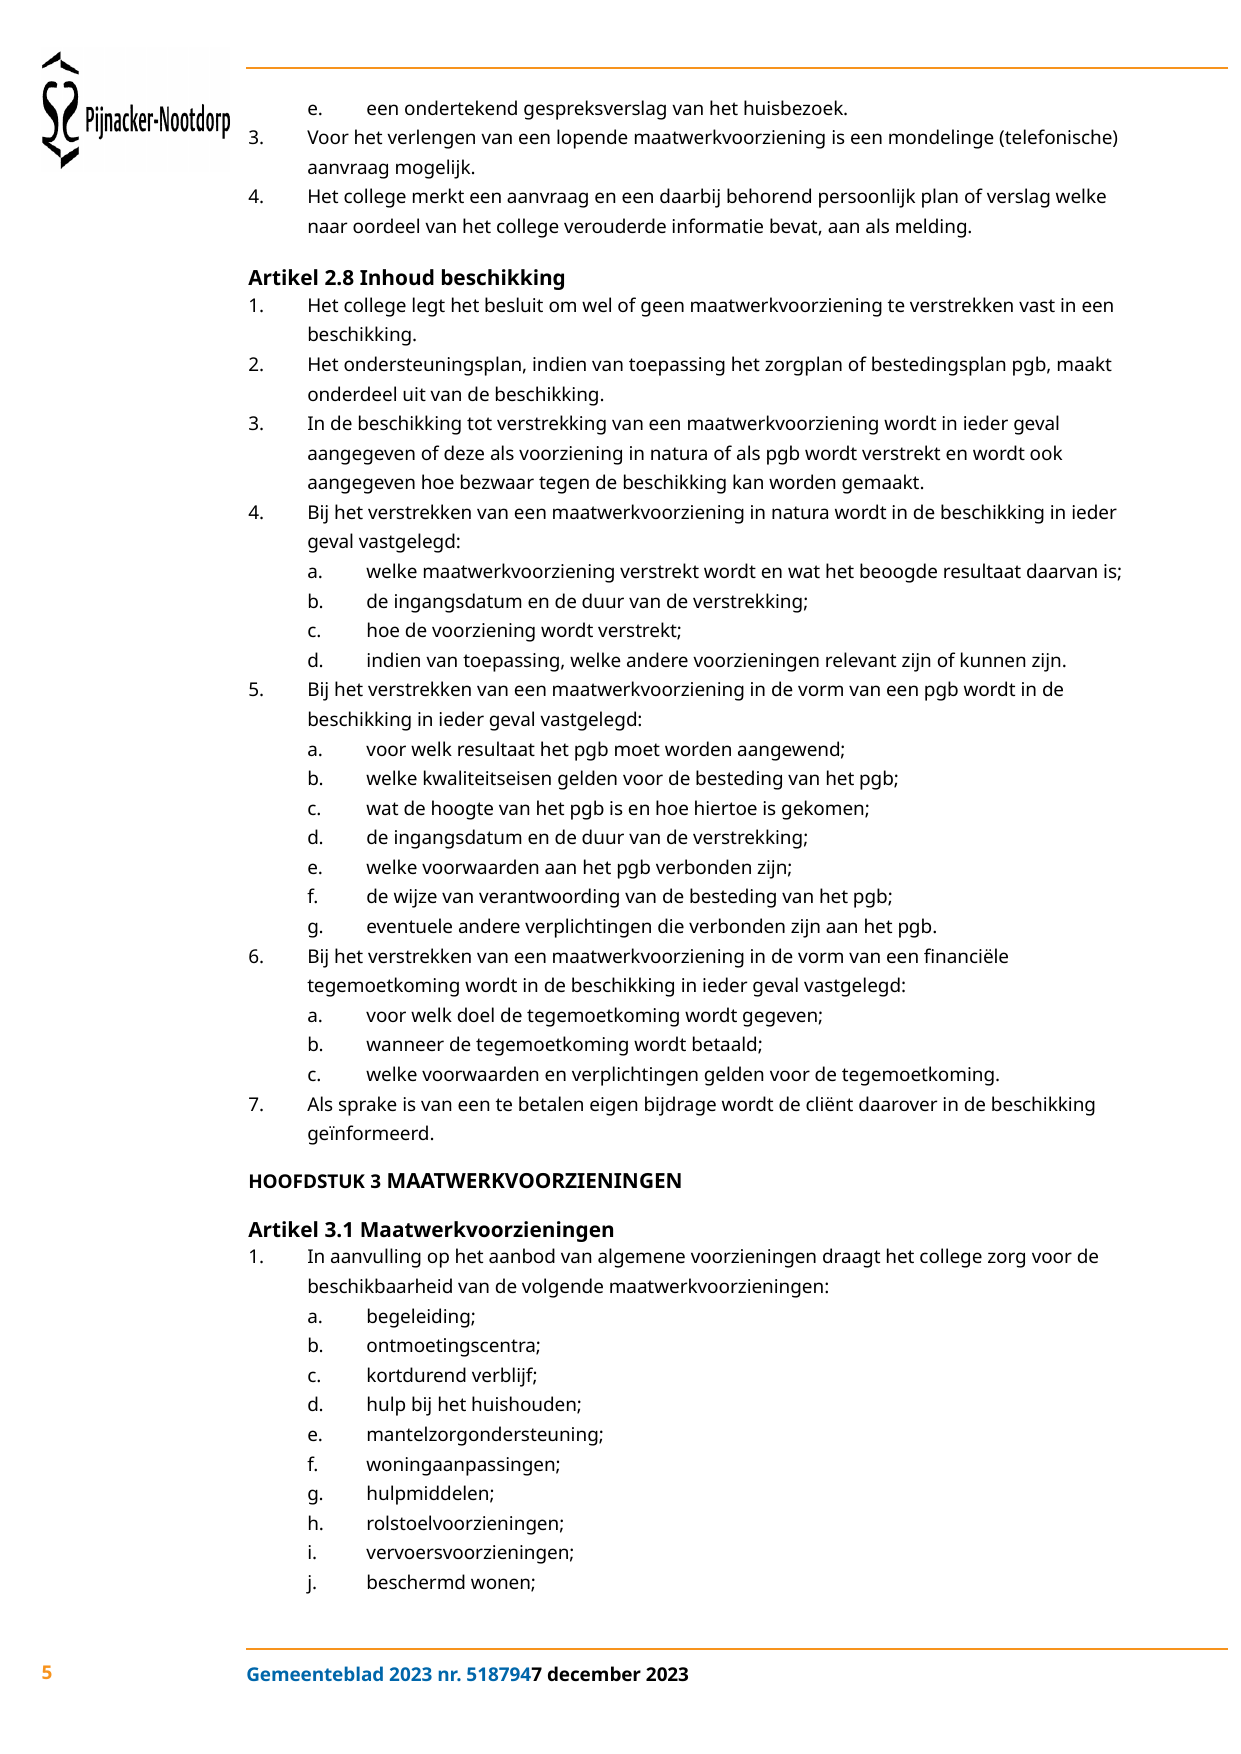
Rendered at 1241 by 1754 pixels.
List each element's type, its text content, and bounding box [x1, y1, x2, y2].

list begeleiding; [307, 1303, 1152, 1328]
list voor welk doel de tegemoetkoming wordt gegeven; [307, 1002, 1152, 1028]
list In aanvulling op het aanbod van algemene voorzieningen draagt het college zorg voor de beschikbaarheid van de volgende maatwerkvoorzieningen: [248, 1244, 1152, 1299]
list welke voorwaarden aan het pgb verbonden zijn; [307, 854, 1152, 880]
list eventuele andere verplichtingen die verbonden zijn aan het pgb. [307, 913, 1152, 939]
list Bij het verstrekken van een maatwerkvoorziening in natura wordt in de beschikking in ieder geval vastgelegd: [248, 499, 1152, 554]
list kortdurend verblijf; [307, 1362, 1152, 1388]
list hulpmiddelen; [307, 1480, 1152, 1506]
list Bij het verstrekken van een maatwerkvoorziening in de vorm van een financiële tegemoetkoming wordt in de beschikking in ieder geval vastgelegd: [248, 943, 1152, 998]
list welke maatwerkvoorziening verstrekt wordt en wat het beoogde resultaat daarvan is; [307, 558, 1152, 584]
list welke kwaliteitseisen gelden voor de besteding van het pgb; [307, 765, 1152, 791]
list wat de hoogte van het pgb is en hoe hiertoe is gekomen; [307, 795, 1152, 821]
list welke voorwaarden en verplichtingen gelden voor de tegemoetkoming. [307, 1061, 1152, 1087]
text Artikel 3.1 Maatwerkvoorzieningen [248, 1215, 1152, 1244]
list de ingangsdatum en de duur van de verstrekking; [307, 588, 1152, 613]
list rolstoelvoorzieningen; [307, 1510, 1152, 1536]
picture [41, 47, 231, 172]
list beschermd wonen; [307, 1569, 1152, 1595]
list Het college merkt een aanvraag en een daarbij behorend persoonlijk plan of verslag welke naar oordeel van het college verouderde informatie bevat, aan als melding. [248, 183, 1152, 239]
list Het college legt het besluit om wel of geen maatwerkvoorziening te verstrekken vast in een beschikking. [248, 292, 1152, 347]
list Voor het verlengen van een lopende maatwerkvoorziening is een mondelinge (telefonische) aanvraag mogelijk. [248, 124, 1152, 180]
list vervoersvoorzieningen; [307, 1539, 1152, 1565]
list de ingangsdatum en de duur van de verstrekking; [307, 824, 1152, 850]
list een ondertekend gespreksverslag van het huisbezoek. [307, 95, 1152, 121]
list hoe de voorziening wordt verstrekt; [307, 617, 1152, 643]
list Bij het verstrekken van een maatwerkvoorziening in de vorm van een pgb wordt in de beschikking in ieder geval vastgelegd: [248, 677, 1152, 732]
list ontmoetingscentra; [307, 1332, 1152, 1358]
list de wijze van verantwoording van de besteding van het pgb; [307, 884, 1152, 909]
list In de beschikking tot verstrekking van een maatwerkvoorziening wordt in ieder geval aangegeven of deze als voorziening in natura of als pgb wordt verstrekt en wordt ook aangegeven hoe bezwaar tegen de beschikking kan worden gemaakt. [248, 410, 1152, 495]
list Het ondersteuningsplan, indien van toepassing het zorgplan of bestedingsplan pgb, maakt onderdeel uit van de beschikking. [248, 351, 1152, 406]
list mantelzorgondersteuning; [307, 1421, 1152, 1447]
text Artikel 2.8 Inhoud beschikking [248, 263, 1152, 292]
list voor welk resultaat het pgb moet worden aangewend; [307, 736, 1152, 761]
text HOOFDSTUK 3 MAATWERKVOORZIENINGEN [248, 1166, 1152, 1194]
list indien van toepassing, welke andere voorzieningen relevant zijn of kunnen zijn. [307, 647, 1152, 673]
list Als sprake is van een te betalen eigen bijdrage wordt de cliënt daarover in de beschikking geïnformeerd. [248, 1091, 1152, 1146]
list hulp bij het huishouden; [307, 1392, 1152, 1417]
list woningaanpassingen; [307, 1451, 1152, 1476]
list wanneer de tegemoetkoming wordt betaald; [307, 1032, 1152, 1057]
